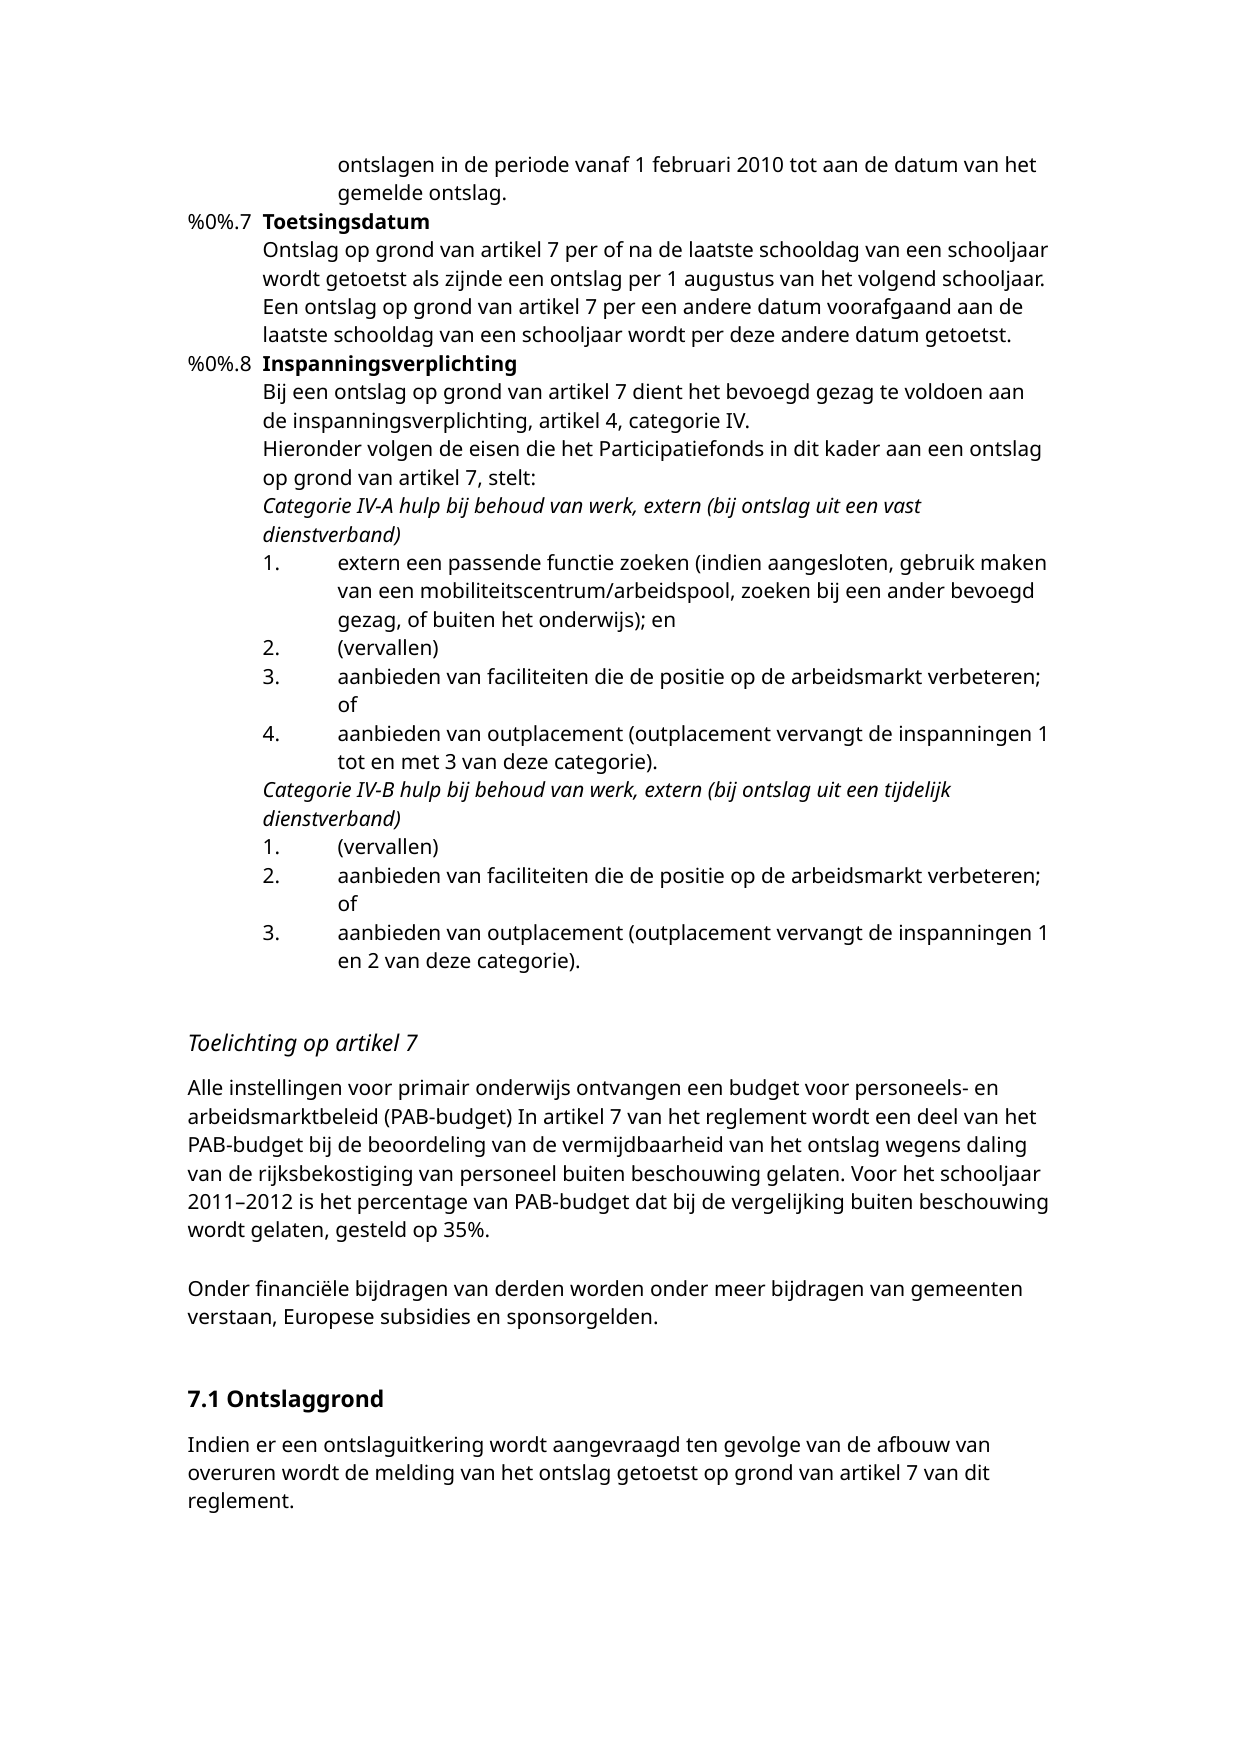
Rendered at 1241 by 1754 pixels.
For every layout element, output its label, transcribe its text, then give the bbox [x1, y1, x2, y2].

list ontslagen in de periode vanaf 1 februari 2010 tot aan de datum van het gemelde ontslag. [262, 150, 1053, 207]
list aanbieden van faciliteiten die de positie op de arbeidsmarkt verbeteren; of [262, 662, 1053, 719]
text Indien er een ontslaguitkering wordt aangevraagd ten gevolge van de afbouw van overuren wordt de melding van het ontslag getoetst op grond van artikel 7 van dit reglement. [187, 1430, 1053, 1515]
subtitle Toelichting op artikel 7 [187, 1027, 1053, 1058]
list (vervallen) [262, 832, 1053, 861]
text Alle instellingen voor primair onderwijs ontvangen een budget voor personeels- en arbeidsmarktbeleid (PAB-budget) In artikel 7 van het reglement wordt een deel van het PAB-budget bij de beoordeling van de vermijdbaarheid van het ontslag wegens daling van de rijksbekostiging van personeel buiten beschouwing gelaten. Voor het schooljaar 2011–2012 is het percentage van PAB-budget dat bij de vergelijking buiten beschouwing wordt gelaten, gesteld op 35%. [187, 1073, 1053, 1244]
list Categorie IV-B hulp bij behoud van werk, extern (bij ontslag uit een tijdelijk dienstverband) [187, 776, 1053, 832]
text Onder financiële bijdragen van derden worden onder meer bijdragen van gemeenten verstaan, Europese subsidies en sponsorgelden. [187, 1274, 1053, 1331]
subtitle 7.1 Ontslaggrond [187, 1383, 1053, 1415]
list extern een passende functie zoeken (indien aangesloten, gebruik maken van een mobiliteitscentrum/arbeidspool, zoeken bij een ander bevoegd gezag, of buiten het onderwijs); en [262, 548, 1053, 633]
list Inspanningsverplichting [187, 349, 1053, 377]
list aanbieden van outplacement (outplacement vervangt de inspanningen 1 tot en met 3 van deze categorie). [262, 719, 1053, 776]
list Ontslag op grond van artikel 7 per of na de laatste schooldag van een schooljaar wordt getoetst als zijnde een ontslag per 1 augustus van het volgend schooljaar. Een ontslag op grond van artikel 7 per een andere datum voorafgaand aan de laatste schooldag van een schooljaar wordt per deze andere datum getoetst. [187, 235, 1053, 349]
list Toetsingsdatum [187, 207, 1053, 235]
list Categorie IV-A hulp bij behoud van werk, extern (bij ontslag uit een vast dienstverband) [187, 491, 1053, 548]
list (vervallen) [262, 633, 1053, 662]
list aanbieden van faciliteiten die de positie op de arbeidsmarkt verbeteren; of [262, 861, 1053, 918]
list aanbieden van outplacement (outplacement vervangt de inspanningen 1 en 2 van deze categorie). [262, 918, 1053, 975]
list Bij een ontslag op grond van artikel 7 dient het bevoegd gezag te voldoen aan de inspanningsverplichting, artikel 4, categorie IV. [187, 377, 1053, 434]
list Hieronder volgen de eisen die het Participatiefonds in dit kader aan een ontslag op grond van artikel 7, stelt: [187, 434, 1053, 491]
